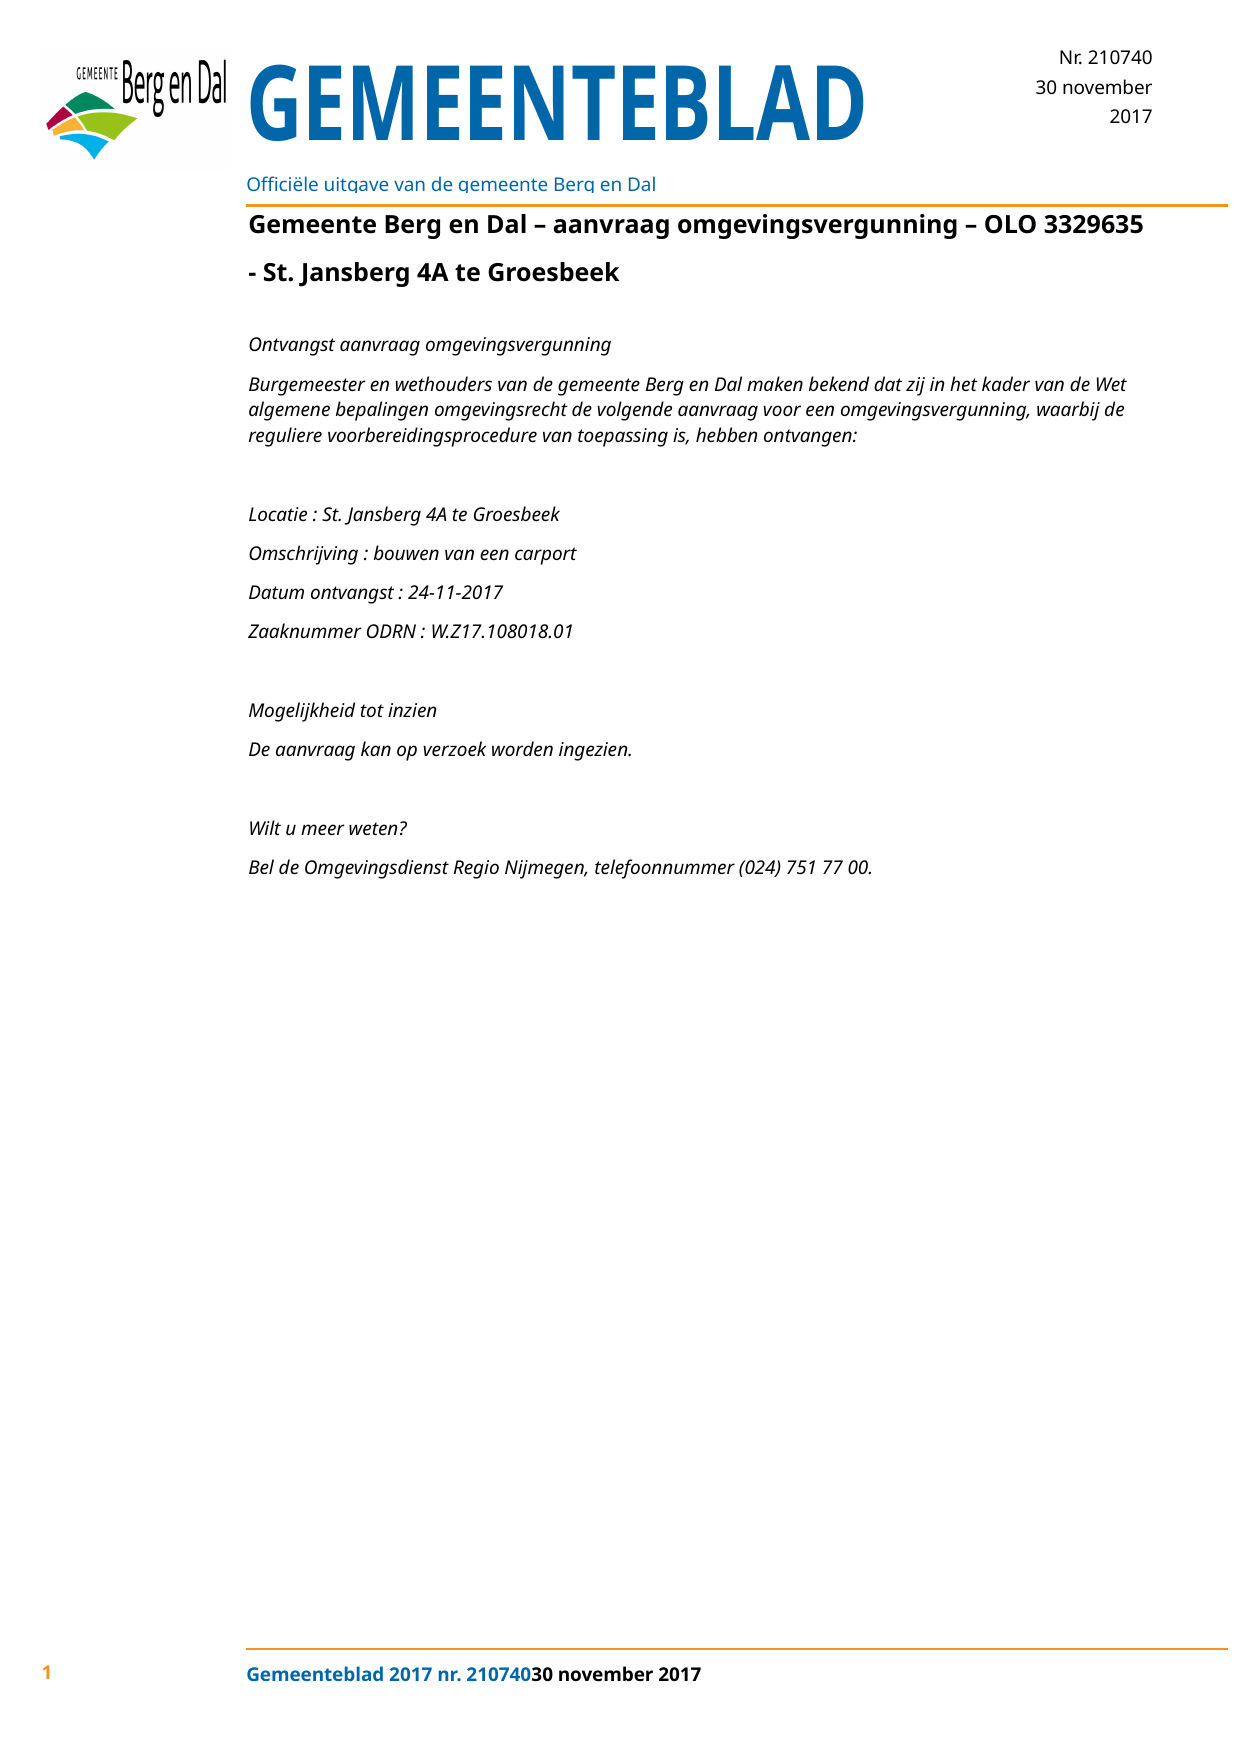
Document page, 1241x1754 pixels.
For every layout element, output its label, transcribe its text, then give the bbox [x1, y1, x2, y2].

text Locatie : St. Jansberg 4A te Groesbeek [248, 501, 1152, 526]
text Bel de Omgevingsdienst Regio Nijmegen, telefoonnummer (024) 751 77 00. [248, 854, 1152, 880]
text De aanvraag kan op verzoek worden ingezien. [248, 736, 1152, 762]
text Mogelijkheid tot inzien [248, 697, 1152, 723]
picture [41, 47, 231, 172]
text Zaaknummer ODRN : W.Z17.108018.01 [248, 618, 1152, 644]
text Burgemeester en wethouders van de gemeente Berg en Dal maken bekend dat zij in het kader van de Wet algemene bepalingen omgevingsrecht de volgende aanvraag voor een omgevingsvergunning, waarbij de reguliere voorbereidingsprocedure van toepassing is, hebben ontvangen: [248, 371, 1152, 448]
text Ontvangst aanvraag omgevingsvergunning [248, 331, 1152, 357]
text Gemeente Berg en Dal – aanvraag omgevingsvergunning – OLO 3329635 - St. Jansberg 4A te Groesbeek [248, 207, 1152, 288]
text Wilt u meer weten? [248, 815, 1152, 841]
text Omschrijving : bouwen van een carport [248, 540, 1152, 566]
text Datum ontvangst : 24-11-2017 [248, 579, 1152, 605]
